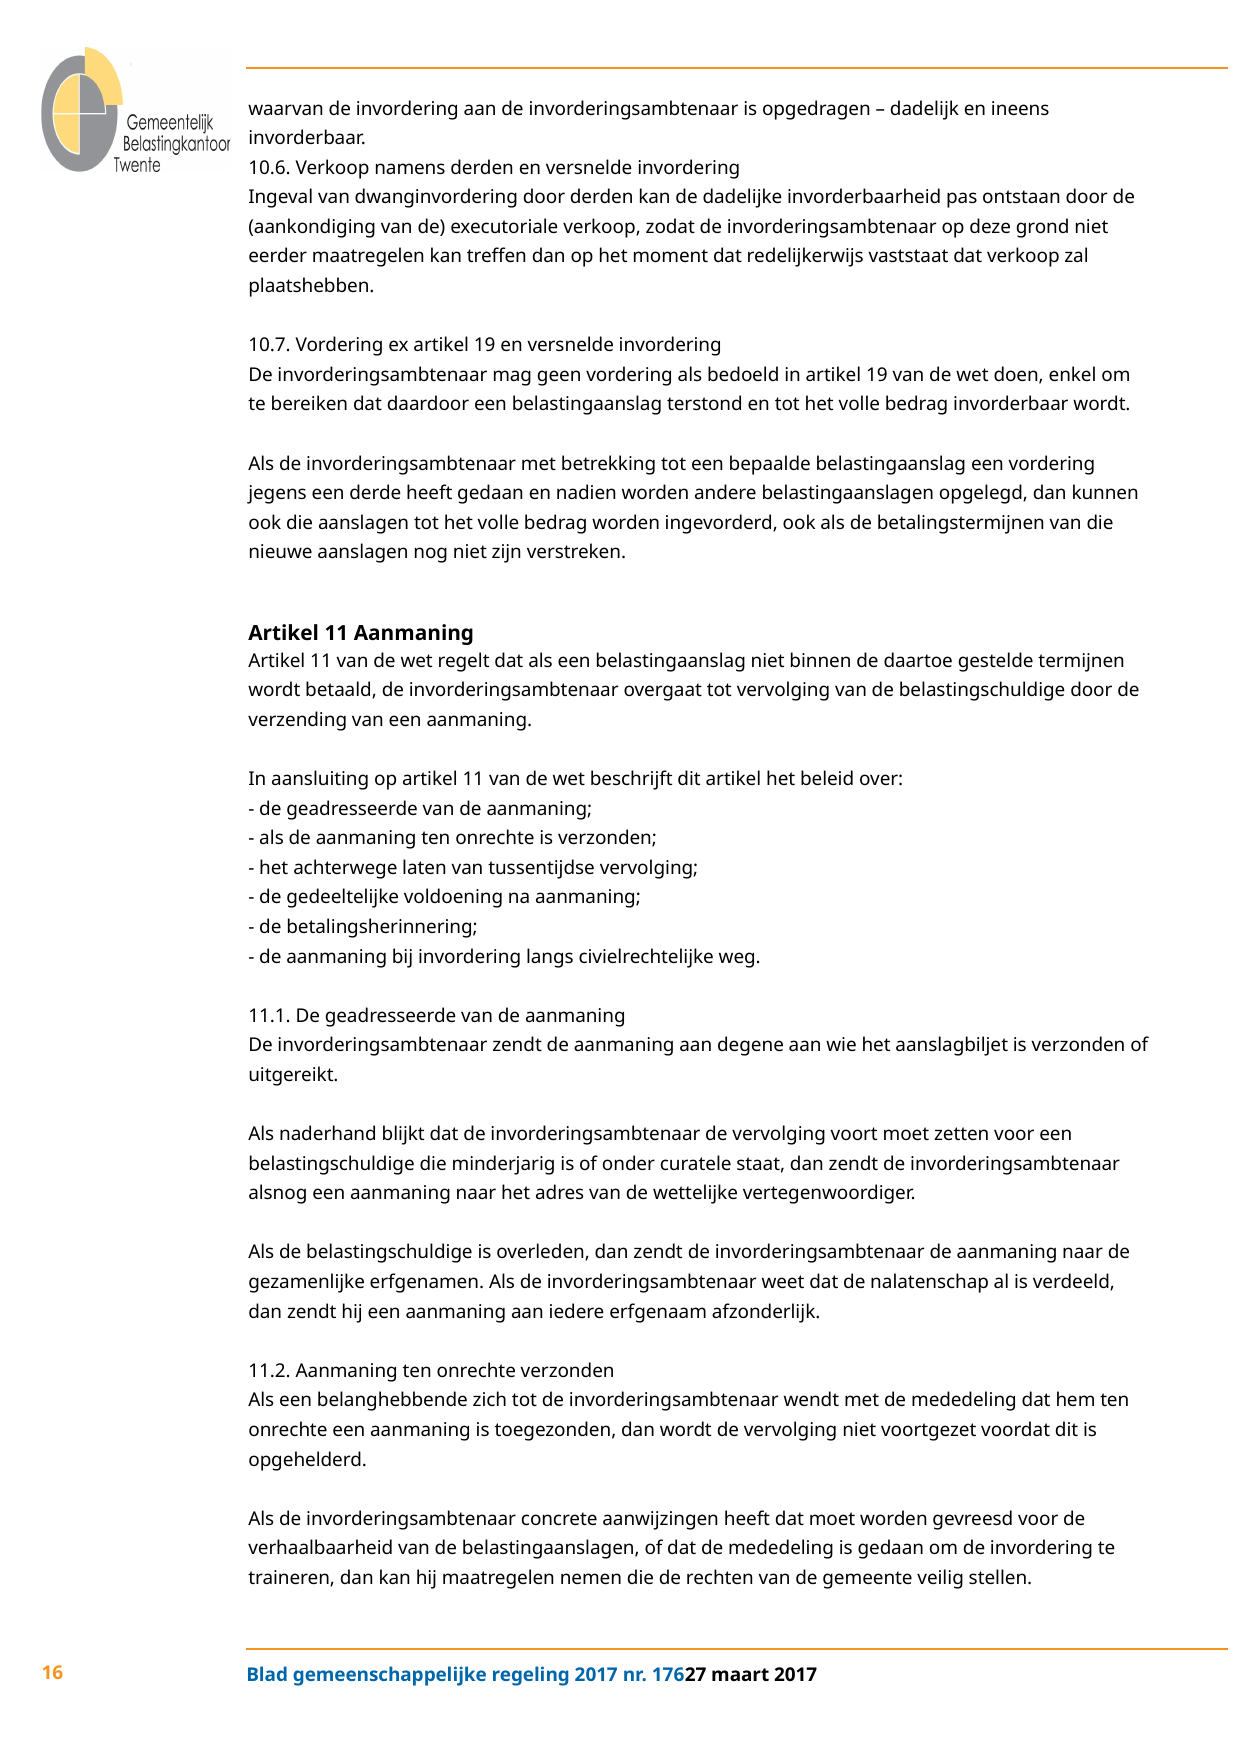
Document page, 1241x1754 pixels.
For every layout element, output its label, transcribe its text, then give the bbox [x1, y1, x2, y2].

text Als de belastingschuldige is overleden, dan zendt de invorderingsambtenaar de aanmaning naar de gezamenlijke erfgenamen. Als de invorderingsambtenaar weet dat de nalatenschap al is verdeeld, dan zendt hij een aanmaning aan iedere erfgenaam afzonderlijk. [248, 1239, 1152, 1323]
text Als een belanghebbende zich tot de invorderingsambtenaar wendt met de mededeling dat hem ten onrechte een aanmaning is toegezonden, dan wordt de vervolging niet voortgezet voordat dit is opgehelderd. [248, 1387, 1152, 1471]
text Ingeval van dwanginvordering door derden kan de dadelijke invorderbaarheid pas ontstaan door de (aankondiging van de) executoriale verkoop, zodat de invorderingsambtenaar op deze grond niet eerder maatregelen kan treffen dan op het moment dat redelijkerwijs vaststaat dat verkoop zal plaatshebben. [248, 183, 1152, 298]
text - de geadresseerde van de aanmaning; [248, 795, 1152, 821]
text Als de invorderingsambtenaar concrete aanwijzingen heeft dat moet worden gevreesd voor de verhaalbaarheid van de belastingaanslagen, of dat de mededeling is gedaan om de invordering te traineren, dan kan hij maatregelen nemen die de rechten van de gemeente veilig stellen. [248, 1505, 1152, 1590]
text 10.6. Verkoop namens derden en versnelde invordering [248, 154, 1152, 180]
text - het achterwege laten van tussentijdse vervolging; [248, 854, 1152, 880]
text 10.7. Vordering ex artikel 19 en versnelde invordering [248, 331, 1152, 357]
text Artikel 11 Aanmaning [248, 618, 1152, 647]
text waarvan de invordering aan de invorderingsambtenaar is opgedragen – dadelijk en ineens invorderbaar. [248, 95, 1152, 150]
text In aansluiting op artikel 11 van de wet beschrijft dit artikel het beleid over: [248, 765, 1152, 791]
text 11.1. De geadresseerde van de aanmaning [248, 1002, 1152, 1028]
text - de aanmaning bij invordering langs civielrechtelijke weg. [248, 943, 1152, 968]
text - als de aanmaning ten onrechte is verzonden; [248, 824, 1152, 850]
text - de gedeeltelijke voldoening na aanmaning; [248, 884, 1152, 909]
text Als de invorderingsambtenaar met betrekking tot een bepaalde belastingaanslag een vordering jegens een derde heeft gedaan en nadien worden andere belastingaanslagen opgelegd, dan kunnen ook die aanslagen tot het volle bedrag worden ingevorderd, ook als de betalingstermijnen van die nieuwe aanslagen nog niet zijn verstreken. [248, 450, 1152, 564]
text De invorderingsambtenaar zendt de aanmaning aan degene aan wie het aanslagbiljet is verzonden of uitgereikt. [248, 1032, 1152, 1087]
text De invorderingsambtenaar mag geen vordering als bedoeld in artikel 19 van de wet doen, enkel om te bereiken dat daardoor een belastingaanslag terstond en tot het volle bedrag invorderbaar wordt. [248, 361, 1152, 416]
text 11.2. Aanmaning ten onrechte verzonden [248, 1357, 1152, 1383]
text Als naderhand blijkt dat de invorderingsambtenaar de vervolging voort moet zetten voor een belastingschuldige die minderjarig is of onder curatele staat, dan zendt de invorderingsambtenaar alsnog een aanmaning naar het adres van de wettelijke vertegenwoordiger. [248, 1120, 1152, 1205]
picture [41, 47, 231, 172]
text - de betalingsherinnering; [248, 913, 1152, 939]
text Artikel 11 van de wet regelt dat als een belastingaanslag niet binnen de daartoe gestelde termijnen wordt betaald, de invorderingsambtenaar overgaat tot vervolging van de belastingschuldige door de verzending van een aanmaning. [248, 647, 1152, 732]
